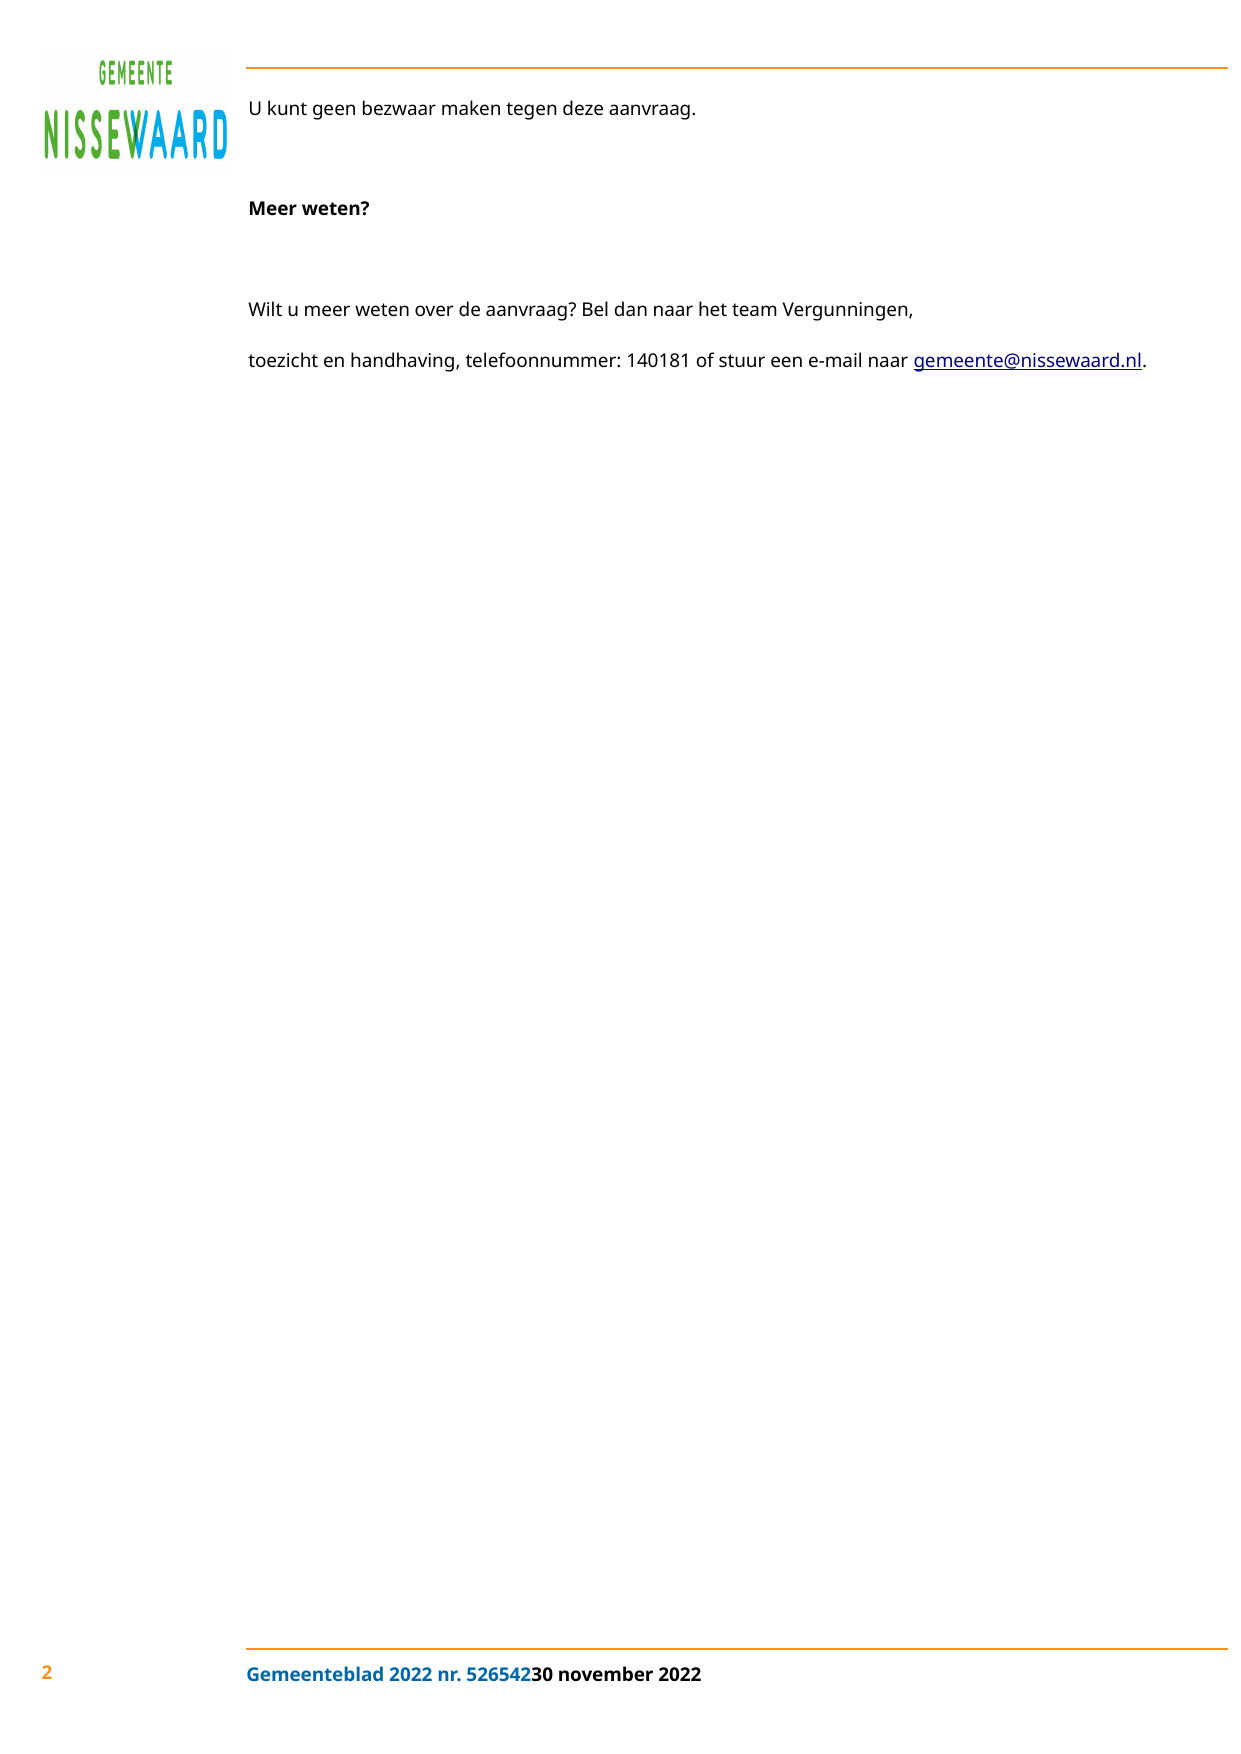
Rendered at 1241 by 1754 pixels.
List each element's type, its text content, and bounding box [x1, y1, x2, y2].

text Wilt u meer weten over de aanvraag? Bel dan naar het team Vergunningen, [248, 296, 1152, 322]
text U kunt geen bezwaar maken tegen deze aanvraag. [248, 95, 1152, 121]
picture [41, 47, 231, 172]
text toezicht en handhaving, telefoonnummer: 140181 of stuur een e-mail naar gemeente@nissewaard.nl. [248, 347, 1152, 373]
text Meer weten? [248, 196, 1152, 221]
